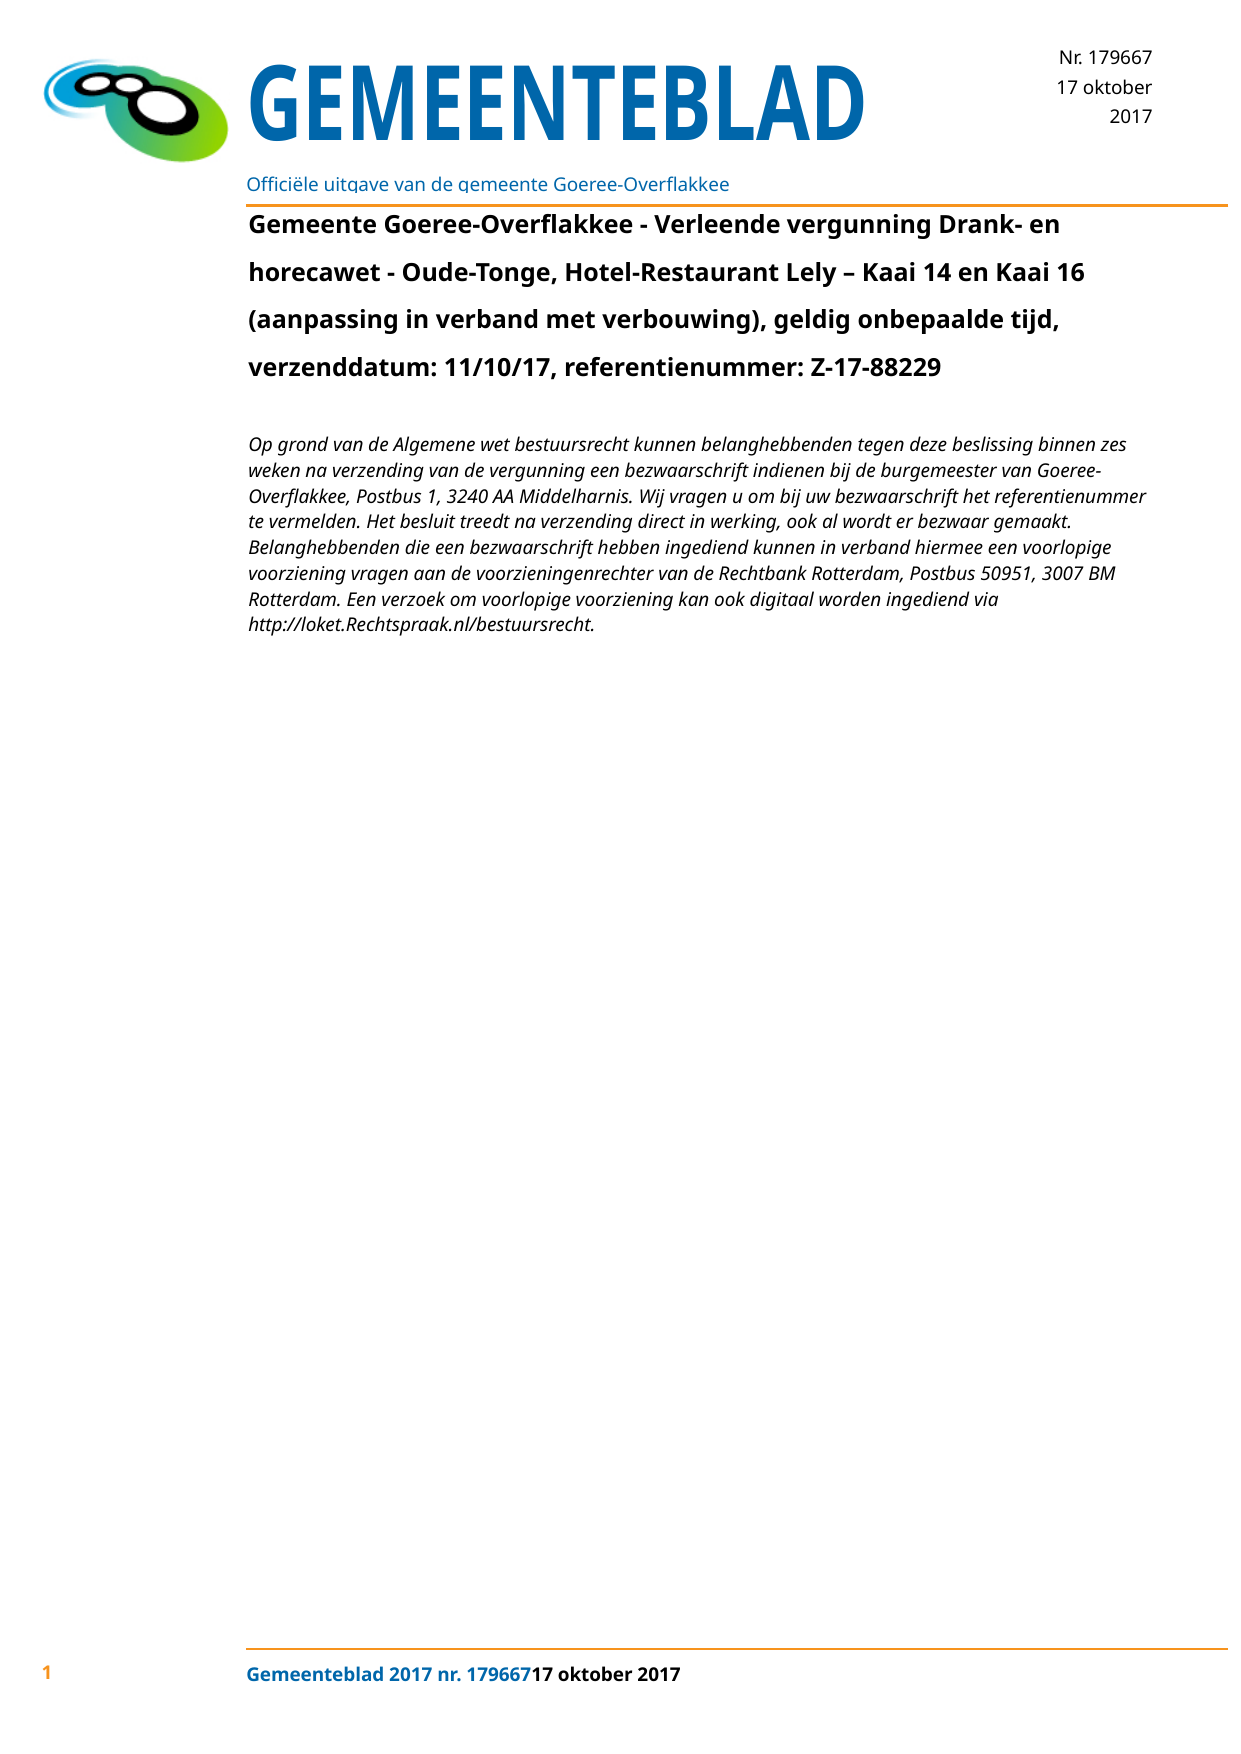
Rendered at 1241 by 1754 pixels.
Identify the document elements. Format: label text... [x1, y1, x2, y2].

text Gemeente Goeree-Overflakkee - Verleende vergunning Drank- en horecawet - Oude-Tonge, Hotel-Restaurant Lely – Kaai 14 en Kaai 16 (aanpassing in verband met verbouwing), geldig onbepaalde tijd, verzenddatum: 11/10/17, referentienummer: Z-17-88229 [248, 207, 1152, 384]
picture [41, 47, 231, 172]
text Op grond van de Algemene wet bestuursrecht kunnen belanghebbenden tegen deze beslissing binnen zes weken na verzending van de vergunning een bezwaarschrift indienen bij de burgemeester van Goeree-Overflakkee, Postbus 1, 3240 AA Middelharnis. Wij vragen u om bij uw bezwaarschrift het referentienummer te vermelden. Het besluit treedt na verzending direct in werking, ook al wordt er bezwaar gemaakt. Belanghebbenden die een bezwaarschrift hebben ingediend kunnen in verband hiermee een voorlopige voorziening vragen aan de voorzieningenrechter van de Rechtbank Rotterdam, Postbus 50951, 3007 BM Rotterdam. Een verzoek om voorlopige voorziening kan ook digitaal worden ingediend via http://loket.Rechtspraak.nl/bestuursrecht. [248, 431, 1152, 637]
